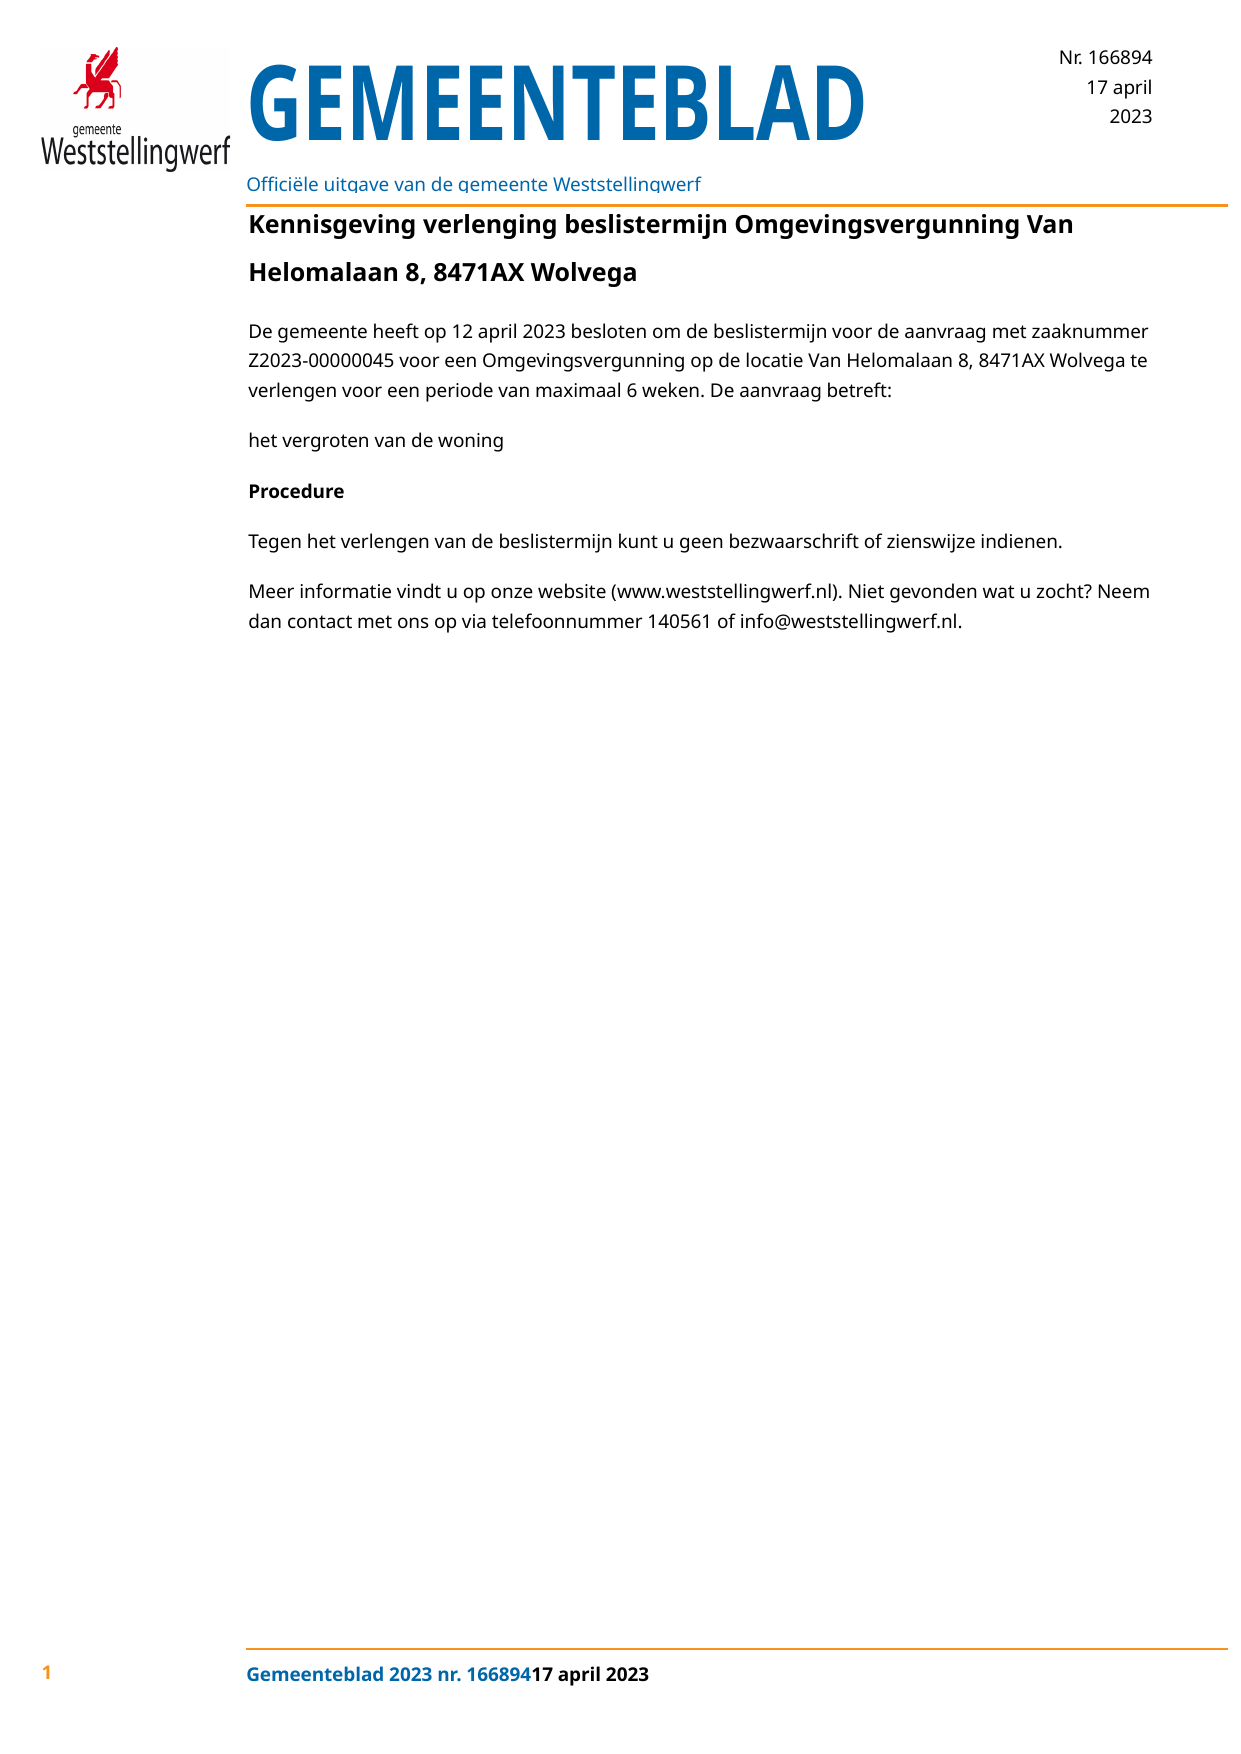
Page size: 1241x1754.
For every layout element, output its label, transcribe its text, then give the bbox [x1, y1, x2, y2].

picture [41, 47, 231, 172]
text Meer informatie vindt u op onze website (www.weststellingwerf.nl). Niet gevonden wat u zocht? Neem dan contact met ons op via telefoonnummer 140561 of info@weststellingwerf.nl. [248, 579, 1152, 634]
text Kennisgeving verlenging beslistermijn Omgevingsvergunning Van Helomalaan 8, 8471AX Wolvega [248, 207, 1152, 288]
text Tegen het verlengen van de beslistermijn kunt u geen bezwaarschrift of zienswijze indienen. [248, 528, 1152, 554]
text Procedure [248, 478, 1152, 504]
text De gemeente heeft op 12 april 2023 besloten om de beslistermijn voor de aanvraag met zaaknummer Z2023-00000045 voor een Omgevingsvergunning op de locatie Van Helomalaan 8, 8471AX Wolvega te verlengen voor een periode van maximaal 6 weken. De aanvraag betreft: [248, 318, 1152, 403]
text het vergroten van de woning [248, 427, 1152, 453]
